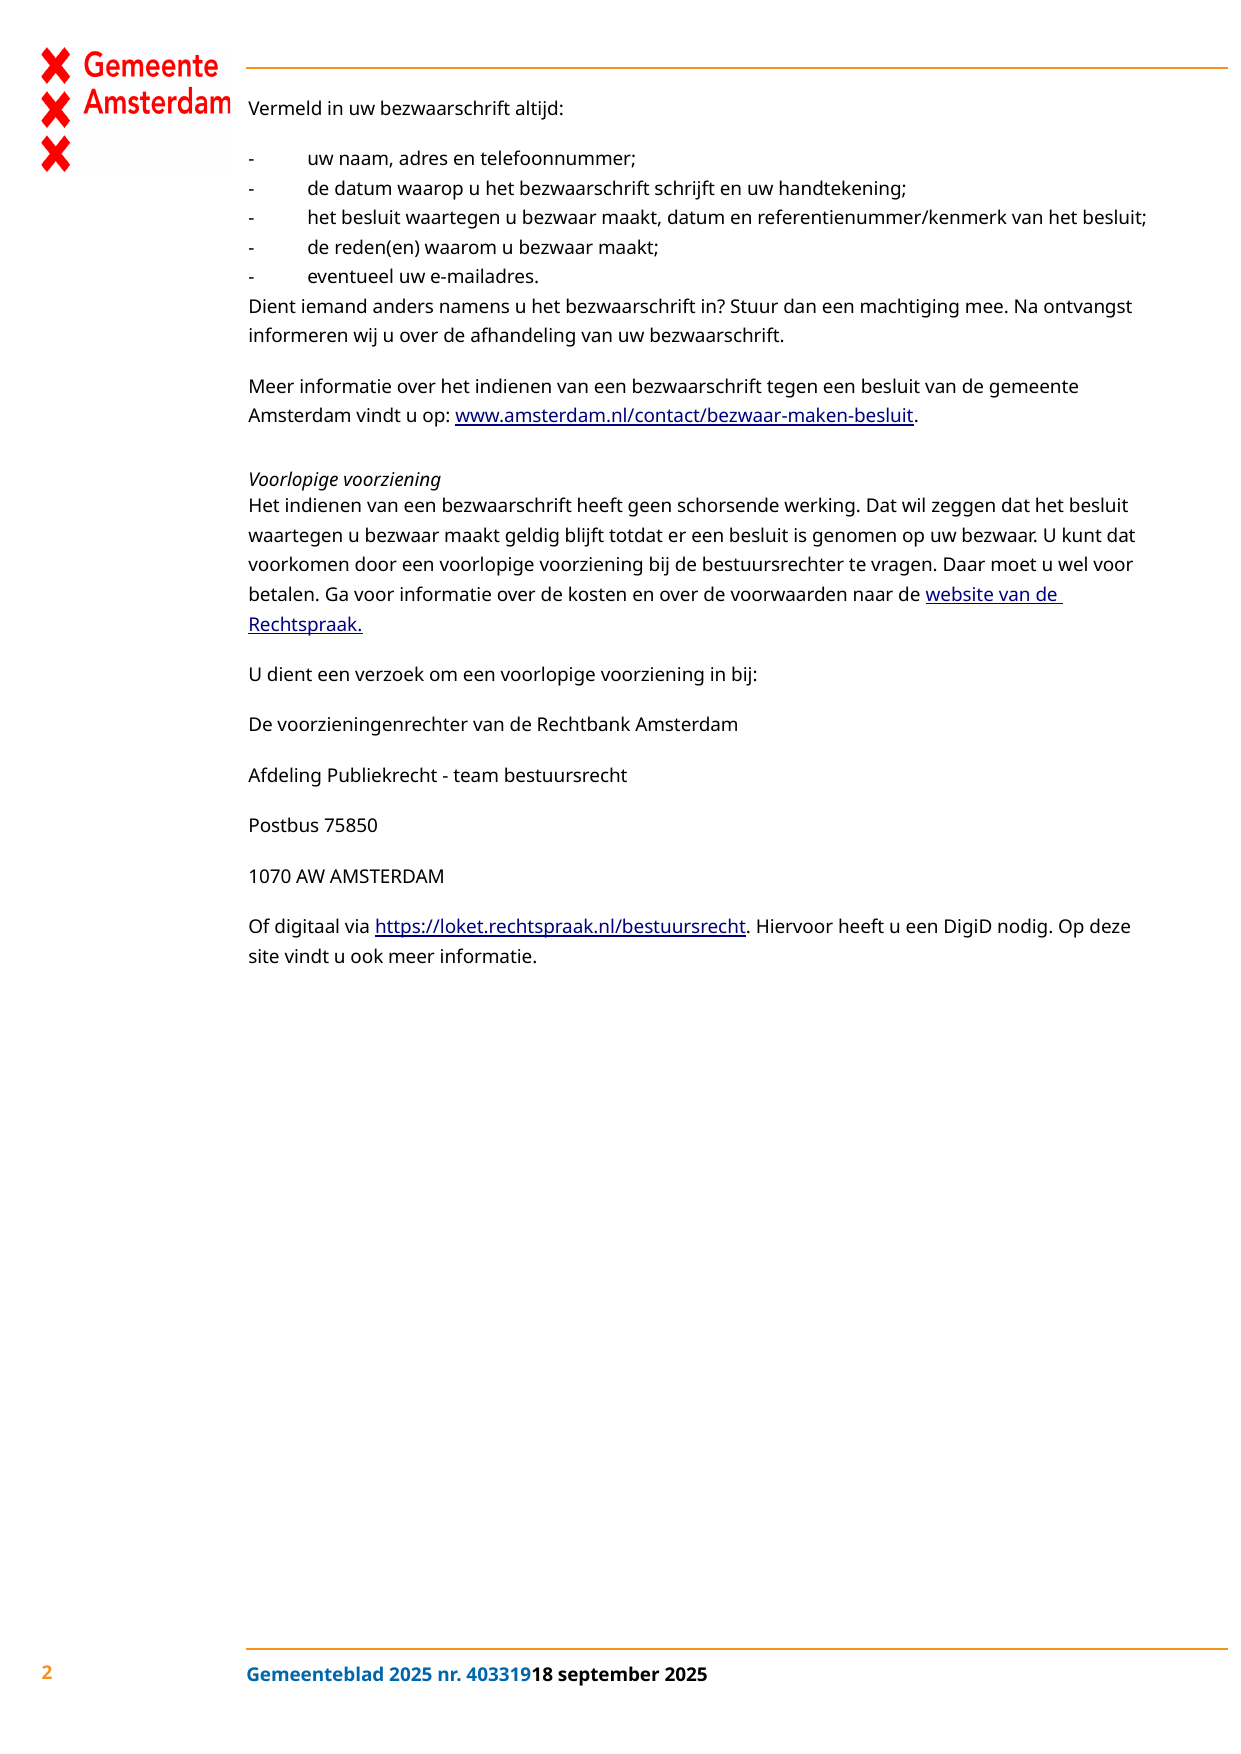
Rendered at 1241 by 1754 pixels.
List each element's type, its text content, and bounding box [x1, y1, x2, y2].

text De voorzieningenrechter van de Rechtbank Amsterdam [248, 712, 1152, 737]
text Dient iemand anders namens u het bezwaarschrift in? Stuur dan een machtiging mee. Na ontvangst informeren wij u over de afhandeling van uw bezwaarschrift. [248, 293, 1152, 348]
text Het indienen van een bezwaarschrift heeft geen schorsende werking. Dat wil zeggen dat het besluit waartegen u bezwaar maakt geldig blijft totdat er een besluit is genomen op uw bezwaar. U kunt dat voorkomen door een voorlopige voorziening bij de bestuursrechter te vragen. Daar moet u wel voor betalen. Ga voor informatie over de kosten en over de voorwaarden naar de website van de Rechtspraak. [248, 492, 1152, 636]
text Afdeling Publiekrecht - team bestuursrecht [248, 762, 1152, 788]
text Of digitaal via https://loket.rechtspraak.nl/bestuursrecht. Hiervoor heeft u een DigiD nodig. Op deze site vindt u ook meer informatie. [248, 913, 1152, 968]
text 1070 AW AMSTERDAM [248, 863, 1152, 888]
text Voorlopige voorziening [248, 467, 1152, 492]
list eventueel uw e-mailadres. [248, 263, 1152, 289]
text Postbus 75850 [248, 812, 1152, 838]
list de datum waarop u het bezwaarschrift schrijft en uw handtekening; [248, 175, 1152, 201]
text Meer informatie over het indienen van een bezwaarschrift tegen een besluit van de gemeente Amsterdam vindt u op: www.amsterdam.nl/contact/bezwaar-maken-besluit. [248, 373, 1152, 428]
picture [41, 47, 231, 172]
list de reden(en) waarom u bezwaar maakt; [248, 234, 1152, 260]
text Vermeld in uw bezwaarschrift altijd: [248, 95, 1152, 121]
list uw naam, adres en telefoonnummer; [248, 145, 1152, 171]
list het besluit waartegen u bezwaar maakt, datum en referentienummer/kenmerk van het besluit; [248, 204, 1152, 230]
text U dient een verzoek om een voorlopige voorziening in bij: [248, 661, 1152, 687]
